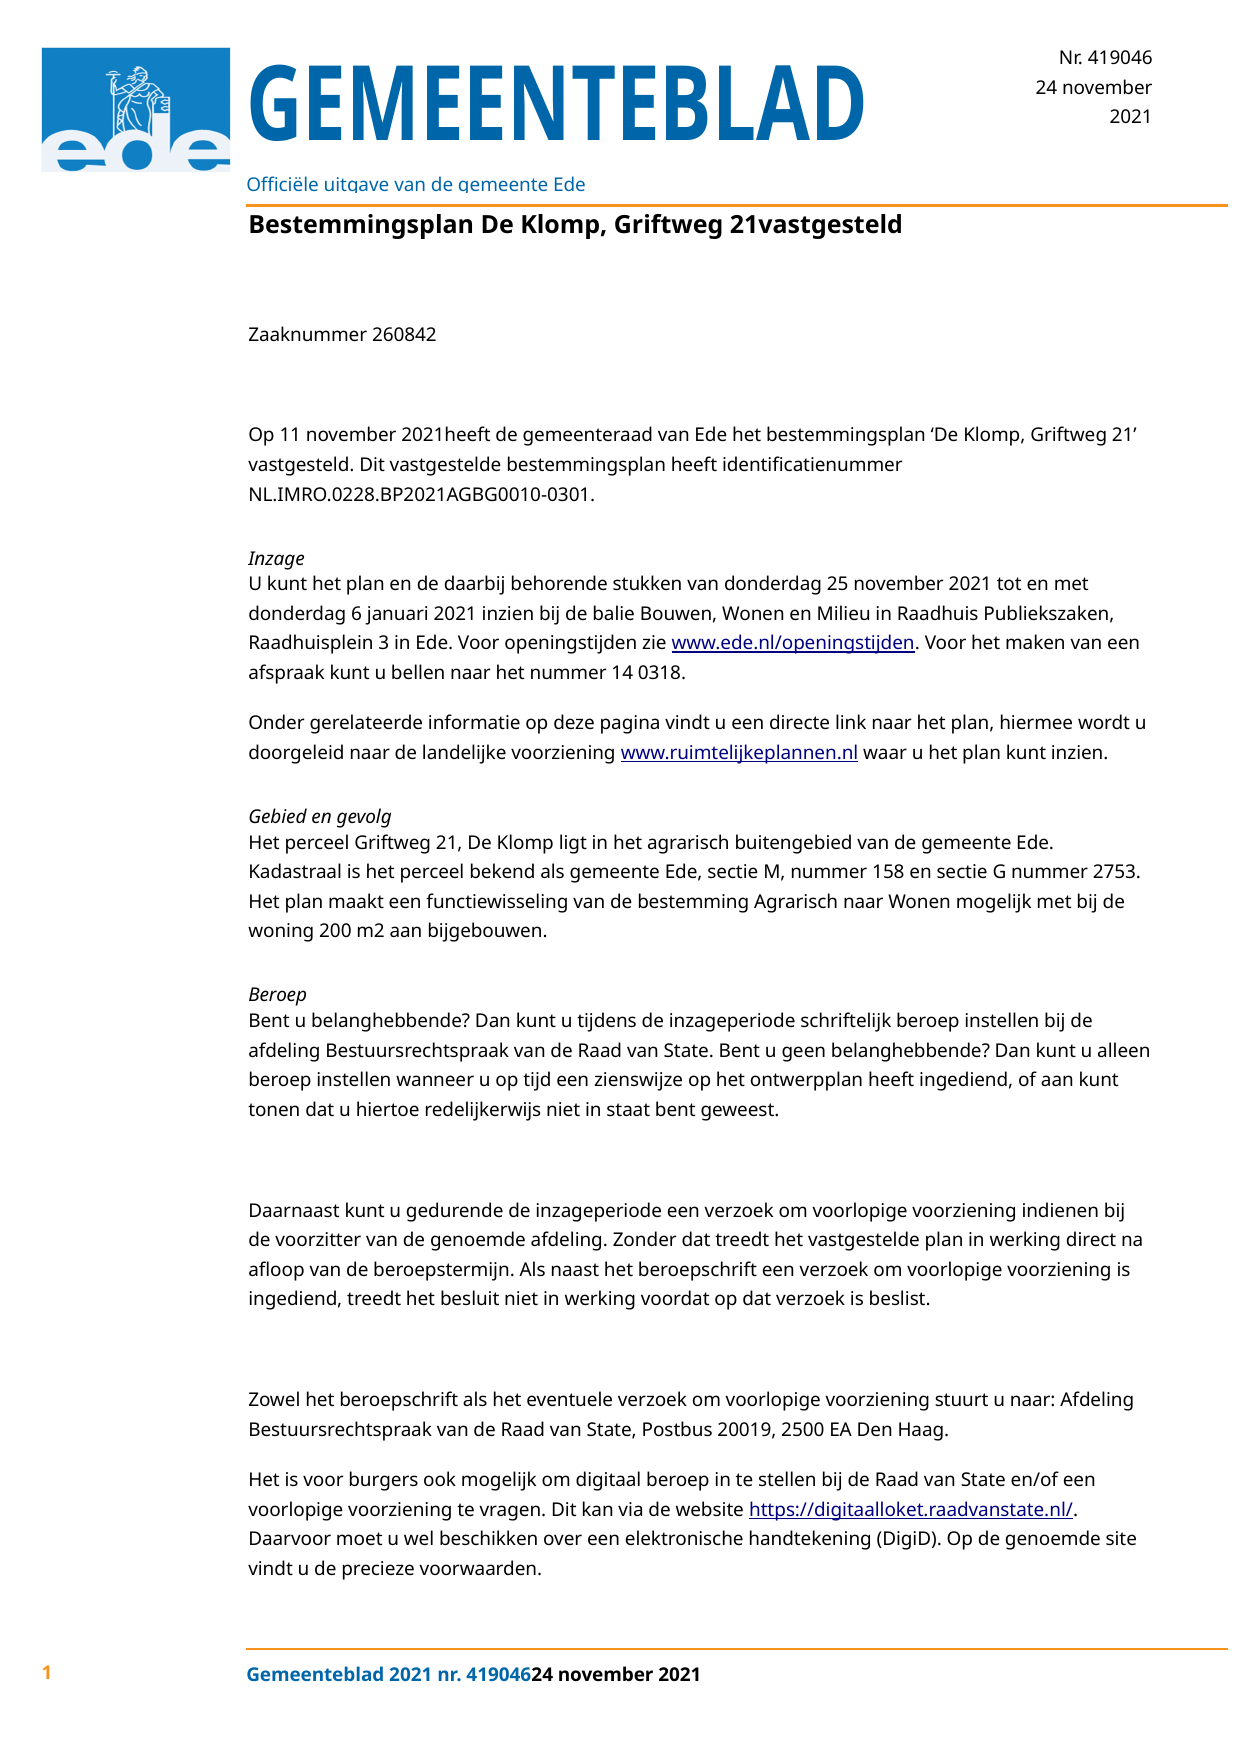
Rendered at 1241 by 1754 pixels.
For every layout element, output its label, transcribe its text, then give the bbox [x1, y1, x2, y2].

text Daarnaast kunt u gedurende de inzageperiode een verzoek om voorlopige voorziening indienen bij de voorzitter van de genoemde afdeling. Zonder dat treedt het vastgestelde plan in werking direct na afloop van de beroepstermijn. Als naast het beroepschrift een verzoek om voorlopige voorziening is ingediend, treedt het besluit niet in werking voordat op dat verzoek is beslist. [248, 1197, 1152, 1311]
text Zaaknummer 260842 [248, 321, 1152, 346]
text Het is voor burgers ook mogelijk om digitaal beroep in te stellen bij de Raad van State en/of een voorlopige voorziening te vragen. Dit kan via de website https://digitaalloket.raadvanstate.nl/. Daarvoor moet u wel beschikken over een elektronische handtekening (DigiD). Op de genoemde site vindt u de precieze voorwaarden. [248, 1466, 1152, 1581]
text Zowel het beroepschrift als het eventuele verzoek om voorlopige voorziening stuurt u naar: Afdeling Bestuursrechtspraak van de Raad van State, Postbus 20019, 2500 EA Den Haag. [248, 1386, 1152, 1442]
picture [41, 47, 231, 172]
text Bestemmingsplan De Klomp, Griftweg 21vastgesteld [248, 207, 1152, 241]
text Gebied en gevolg [248, 803, 1152, 829]
text Op 11 november 2021heeft de gemeenteraad van Ede het bestemmingsplan ‘De Klomp, Griftweg 21’ vastgesteld. Dit vastgestelde bestemmingsplan heeft identificatienummer NL.IMRO.0228.BP2021AGBG0010-0301. [248, 422, 1152, 506]
text Inzage [248, 545, 1152, 570]
text Beroep [248, 982, 1152, 1007]
text Het perceel Griftweg 21, De Klomp ligt in het agrarisch buitengebied van de gemeente Ede. Kadastraal is het perceel bekend als gemeente Ede, sectie M, nummer 158 en sectie G nummer 2753. Het plan maakt een functiewisseling van de bestemming Agrarisch naar Wonen mogelijk met bij de woning 200 m2 aan bijgebouwen. [248, 829, 1152, 943]
text U kunt het plan en de daarbij behorende stukken van donderdag 25 november 2021 tot en met donderdag 6 januari 2021 inzien bij de balie Bouwen, Wonen en Milieu in Raadhuis Publiekszaken, Raadhuisplein 3 in Ede. Voor openingstijden zie www.ede.nl/openingstijden. Voor het maken van een afspraak kunt u bellen naar het nummer 14 0318. [248, 570, 1152, 685]
text Bent u belanghebbende? Dan kunt u tijdens de inzageperiode schriftelijk beroep instellen bij de afdeling Bestuursrechtspraak van de Raad van State. Bent u geen belanghebbende? Dan kunt u alleen beroep instellen wanneer u op tijd een zienswijze op het ontwerpplan heeft ingediend, of aan kunt tonen dat u hiertoe redelijkerwijs niet in staat bent geweest. [248, 1007, 1152, 1122]
text Onder gerelateerde informatie op deze pagina vindt u een directe link naar het plan, hiermee wordt u doorgeleid naar de landelijke voorziening www.ruimtelijkeplannen.nl waar u het plan kunt inzien. [248, 709, 1152, 765]
